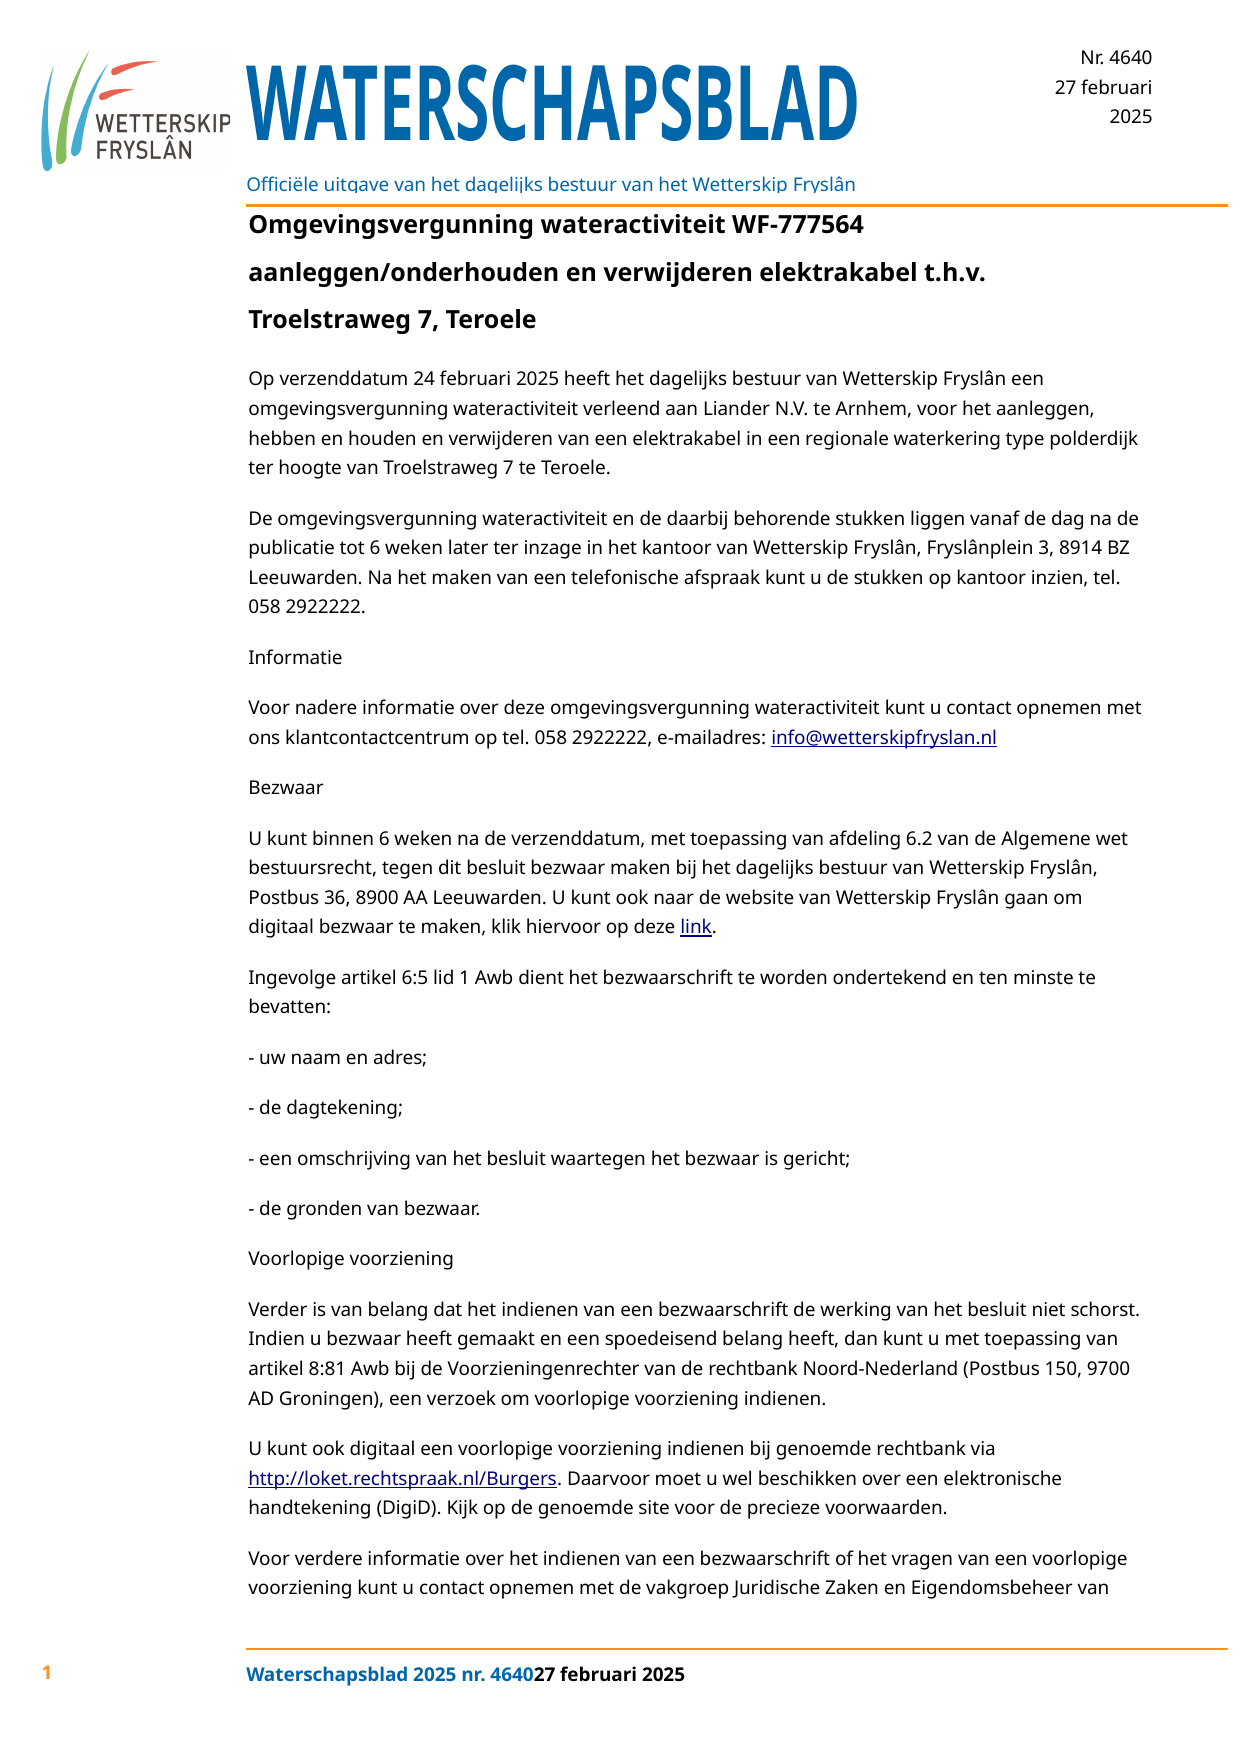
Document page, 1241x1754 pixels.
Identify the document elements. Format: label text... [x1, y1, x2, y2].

text - de dagtekening; [248, 1094, 1152, 1120]
text Ingevolge artikel 6:5 lid 1 Awb dient het bezwaarschrift te worden ondertekend en ten minste te bevatten: [248, 964, 1152, 1019]
text U kunt binnen 6 weken na de verzenddatum, met toepassing van afdeling 6.2 van de Algemene wet bestuursrecht, tegen dit besluit bezwaar maken bij het dagelijks bestuur van Wetterskip Fryslân, Postbus 36, 8900 AA Leeuwarden. U kunt ook naar de website van Wetterskip Fryslân gaan om digitaal bezwaar te maken, klik hiervoor op deze link. [248, 825, 1152, 939]
text Informatie [248, 644, 1152, 669]
text Op verzenddatum 24 februari 2025 heeft het dagelijks bestuur van Wetterskip Fryslân een omgevingsvergunning wateractiviteit verleend aan Liander N.V. te Arnhem, voor het aanleggen, hebben en houden en verwijderen van een elektrakabel in een regionale waterkering type polderdijk ter hoogte van Troelstraweg 7 te Teroele. [248, 366, 1152, 480]
text - uw naam en adres; [248, 1044, 1152, 1069]
text Bezwaar [248, 774, 1152, 800]
text U kunt ook digitaal een voorlopige voorziening indienen bij genoemde rechtbank via http://loket.rechtspraak.nl/Burgers. Daarvoor moet u wel beschikken over een elektronische handtekening (DigiD). Kijk op de genoemde site voor de precieze voorwaarden. [248, 1435, 1152, 1520]
text - de gronden van bezwaar. [248, 1195, 1152, 1221]
text Omgevingsvergunning wateractiviteit WF-777564 aanleggen/onderhouden en verwijderen elektrakabel t.h.v. Troelstraweg 7, Teroele [248, 207, 1152, 336]
text De omgevingsvergunning wateractiviteit en de daarbij behorende stukken liggen vanaf de dag na de publicatie tot 6 weken later ter inzage in het kantoor van Wetterskip Fryslân, Fryslânplein 3, 8914 BZ Leeuwarden. Na het maken van een telefonische afspraak kunt u de stukken op kantoor inzien, tel. 058 2922222. [248, 505, 1152, 619]
picture [41, 47, 231, 172]
text Voor verdere informatie over het indienen van een bezwaarschrift of het vragen van een voorlopige voorziening kunt u contact opnemen met de vakgroep Juridische Zaken en Eigendomsbeheer van [248, 1545, 1152, 1600]
text Voor nadere informatie over deze omgevingsvergunning wateractiviteit kunt u contact opnemen met ons klantcontactcentrum op tel. 058 2922222, e-mailadres: info@wetterskipfryslan.nl [248, 694, 1152, 749]
text Verder is van belang dat het indienen van een bezwaarschrift de werking van het besluit niet schorst. Indien u bezwaar heeft gemaakt en een spoedeisend belang heeft, dan kunt u met toepassing van artikel 8:81 Awb bij de Voorzieningenrechter van de rechtbank Noord-Nederland (Postbus 150, 9700 AD Groningen), een verzoek om voorlopige voorziening indienen. [248, 1296, 1152, 1410]
text - een omschrijving van het besluit waartegen het bezwaar is gericht; [248, 1145, 1152, 1170]
text Voorlopige voorziening [248, 1246, 1152, 1271]
